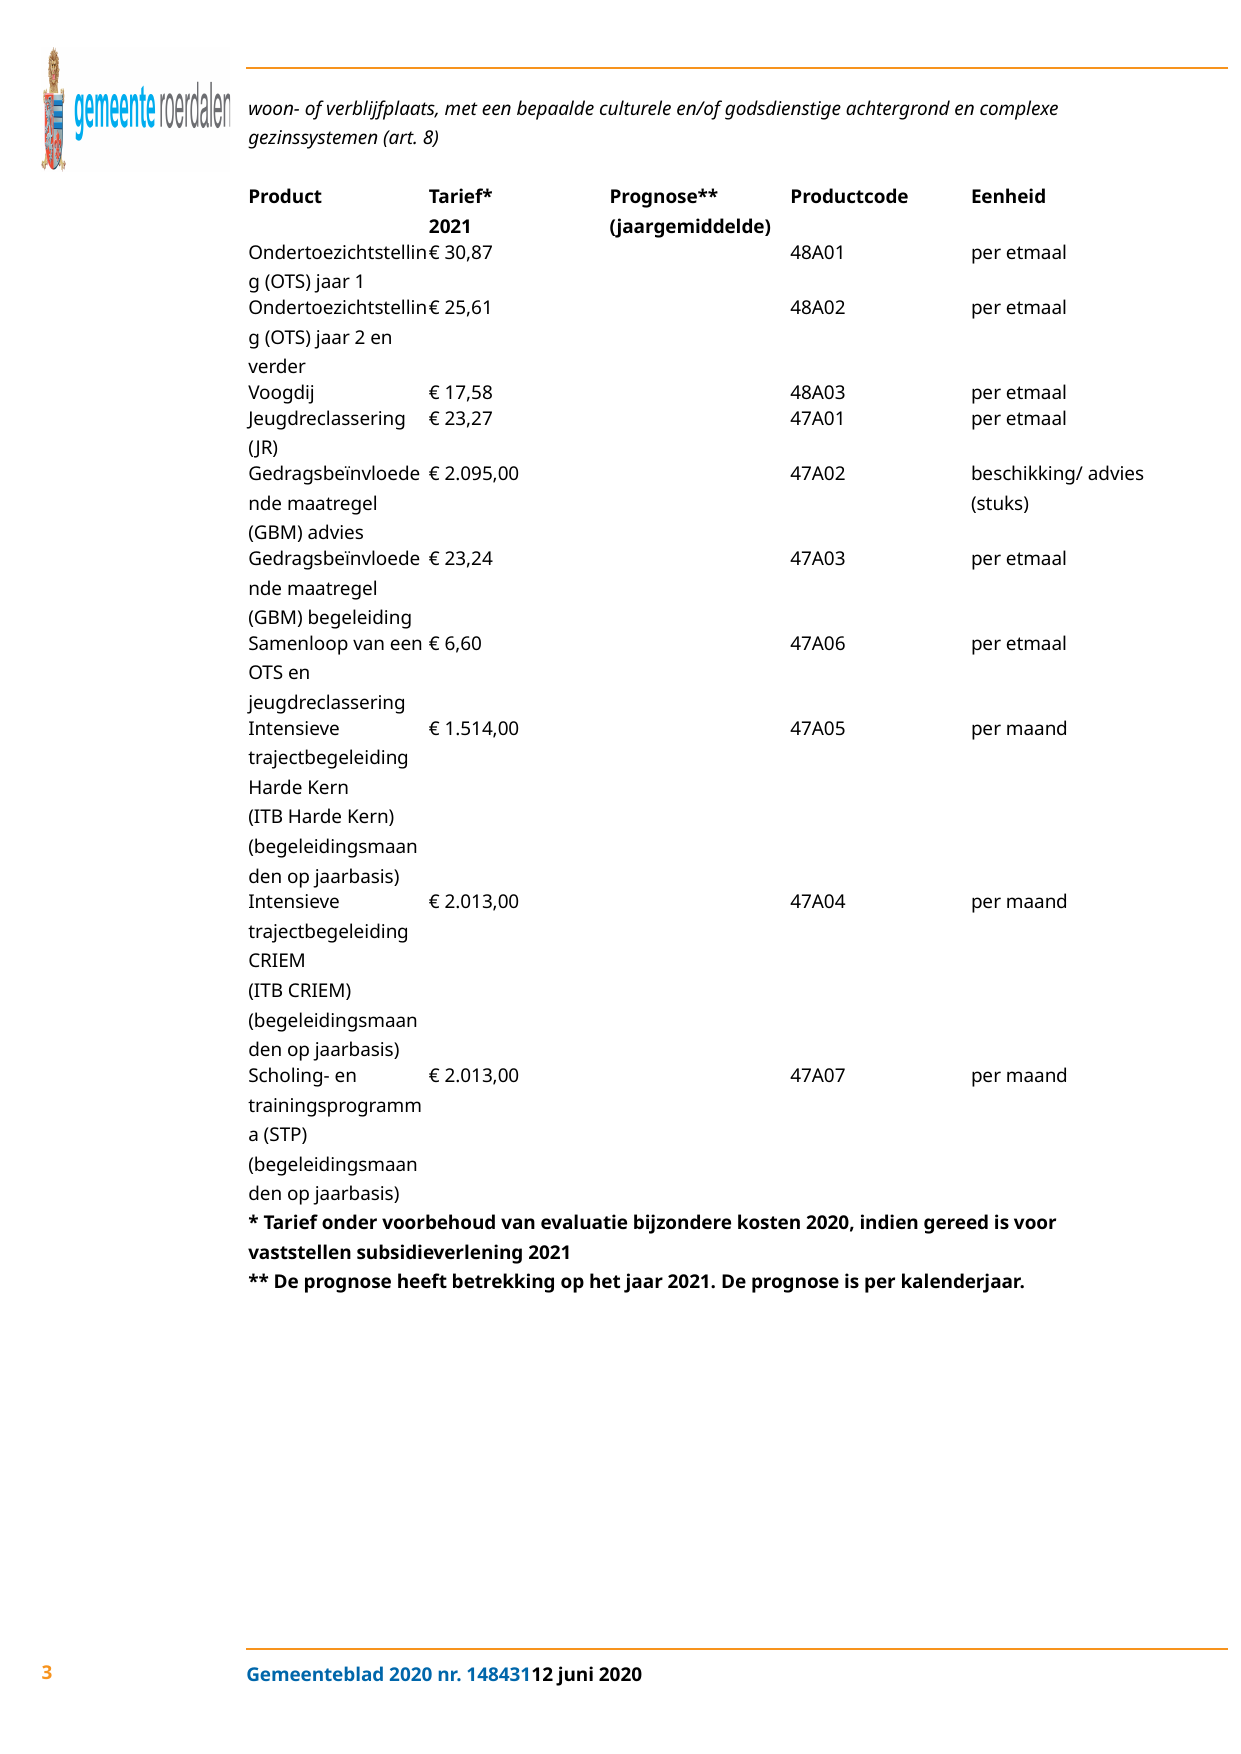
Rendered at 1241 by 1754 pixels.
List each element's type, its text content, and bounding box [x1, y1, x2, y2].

picture [41, 47, 231, 172]
table_cell € 25,61 [429, 294, 609, 379]
table_cell per maand [971, 715, 1152, 888]
table_cell € 2.013,00 [429, 889, 609, 1062]
table_cell € 2.095,00 [429, 460, 609, 545]
text ** De prognose heeft betrekking op het jaar 2021. De prognose is per kalenderjaar. [248, 1269, 1152, 1294]
table_cell beschikking/ advies (stuks) [971, 460, 1152, 545]
table_cell Jeugdreclassering (JR) [248, 405, 429, 460]
table_cell € 1.514,00 [429, 715, 609, 888]
table_cell per etmaal [971, 405, 1152, 460]
text * Tarief onder voorbehoud van evaluatie bijzondere kosten 2020, indien gereed is voor vaststellen subsidieverlening 2021 [248, 1209, 1152, 1265]
table_cell € 23,24 [429, 545, 609, 630]
table_cell per etmaal [971, 545, 1152, 630]
table_cell 47A05 [790, 715, 971, 888]
table_cell per maand [971, 889, 1152, 1062]
table_cell [609, 379, 790, 405]
table_cell 47A01 [790, 405, 971, 460]
table_cell per etmaal [971, 239, 1152, 294]
text woon- of verblijfplaats, met een bepaalde culturele en/of godsdienstige achtergrond en complexe gezinssystemen (art. 8) [248, 95, 1152, 150]
table_cell [609, 239, 790, 294]
table_cell 48A01 [790, 239, 971, 294]
table_cell € 30,87 [429, 239, 609, 294]
table_cell 47A03 [790, 545, 971, 630]
table_cell € 6,60 [429, 630, 609, 715]
table_cell 47A02 [790, 460, 971, 545]
table_cell € 23,27 [429, 405, 609, 460]
table_cell Voogdij [248, 379, 429, 405]
table_header Tarief* 2021 [429, 184, 609, 239]
table_cell Gedragsbeïnvloedende maatregel (GBM) advies [248, 460, 429, 545]
table_header Productcode [790, 184, 971, 239]
table_cell [609, 294, 790, 379]
table_cell Intensieve trajectbegeleiding CRIEM (ITB CRIEM) (begeleidingsmaanden op jaarbasis) [248, 889, 429, 1062]
table_cell Ondertoezichtstelling (OTS) jaar 1 [248, 239, 429, 294]
table_cell per etmaal [971, 630, 1152, 715]
table_cell [609, 1062, 790, 1206]
table_cell Gedragsbeïnvloedende maatregel (GBM) begeleiding [248, 545, 429, 630]
table_cell per maand [971, 1062, 1152, 1206]
table_cell 47A07 [790, 1062, 971, 1206]
table_cell [609, 630, 790, 715]
table_header Eenheid [971, 184, 1152, 239]
table_cell € 17,58 [429, 379, 609, 405]
table_cell [609, 889, 790, 1062]
table_cell per etmaal [971, 294, 1152, 379]
table_cell per etmaal [971, 379, 1152, 405]
table_cell Intensieve trajectbegeleiding Harde Kern (ITB Harde Kern) (begeleidingsmaanden op jaarbasis) [248, 715, 429, 888]
table_header Prognose** (jaargemiddelde) [609, 184, 790, 239]
table_cell 48A02 [790, 294, 971, 379]
table_cell 47A04 [790, 889, 971, 1062]
table_cell [609, 460, 790, 545]
table_header Product [248, 184, 429, 239]
table_cell Scholing- en trainingsprogramma (STP) (begeleidingsmaanden op jaarbasis) [248, 1062, 429, 1206]
table_cell 47A06 [790, 630, 971, 715]
table_cell € 2.013,00 [429, 1062, 609, 1206]
table_cell [609, 405, 790, 460]
table_cell 48A03 [790, 379, 971, 405]
table_cell Samenloop van een OTS en jeugdreclassering [248, 630, 429, 715]
table_cell Ondertoezichtstelling (OTS) jaar 2 en verder [248, 294, 429, 379]
table_cell [609, 715, 790, 888]
table_cell [609, 545, 790, 630]
